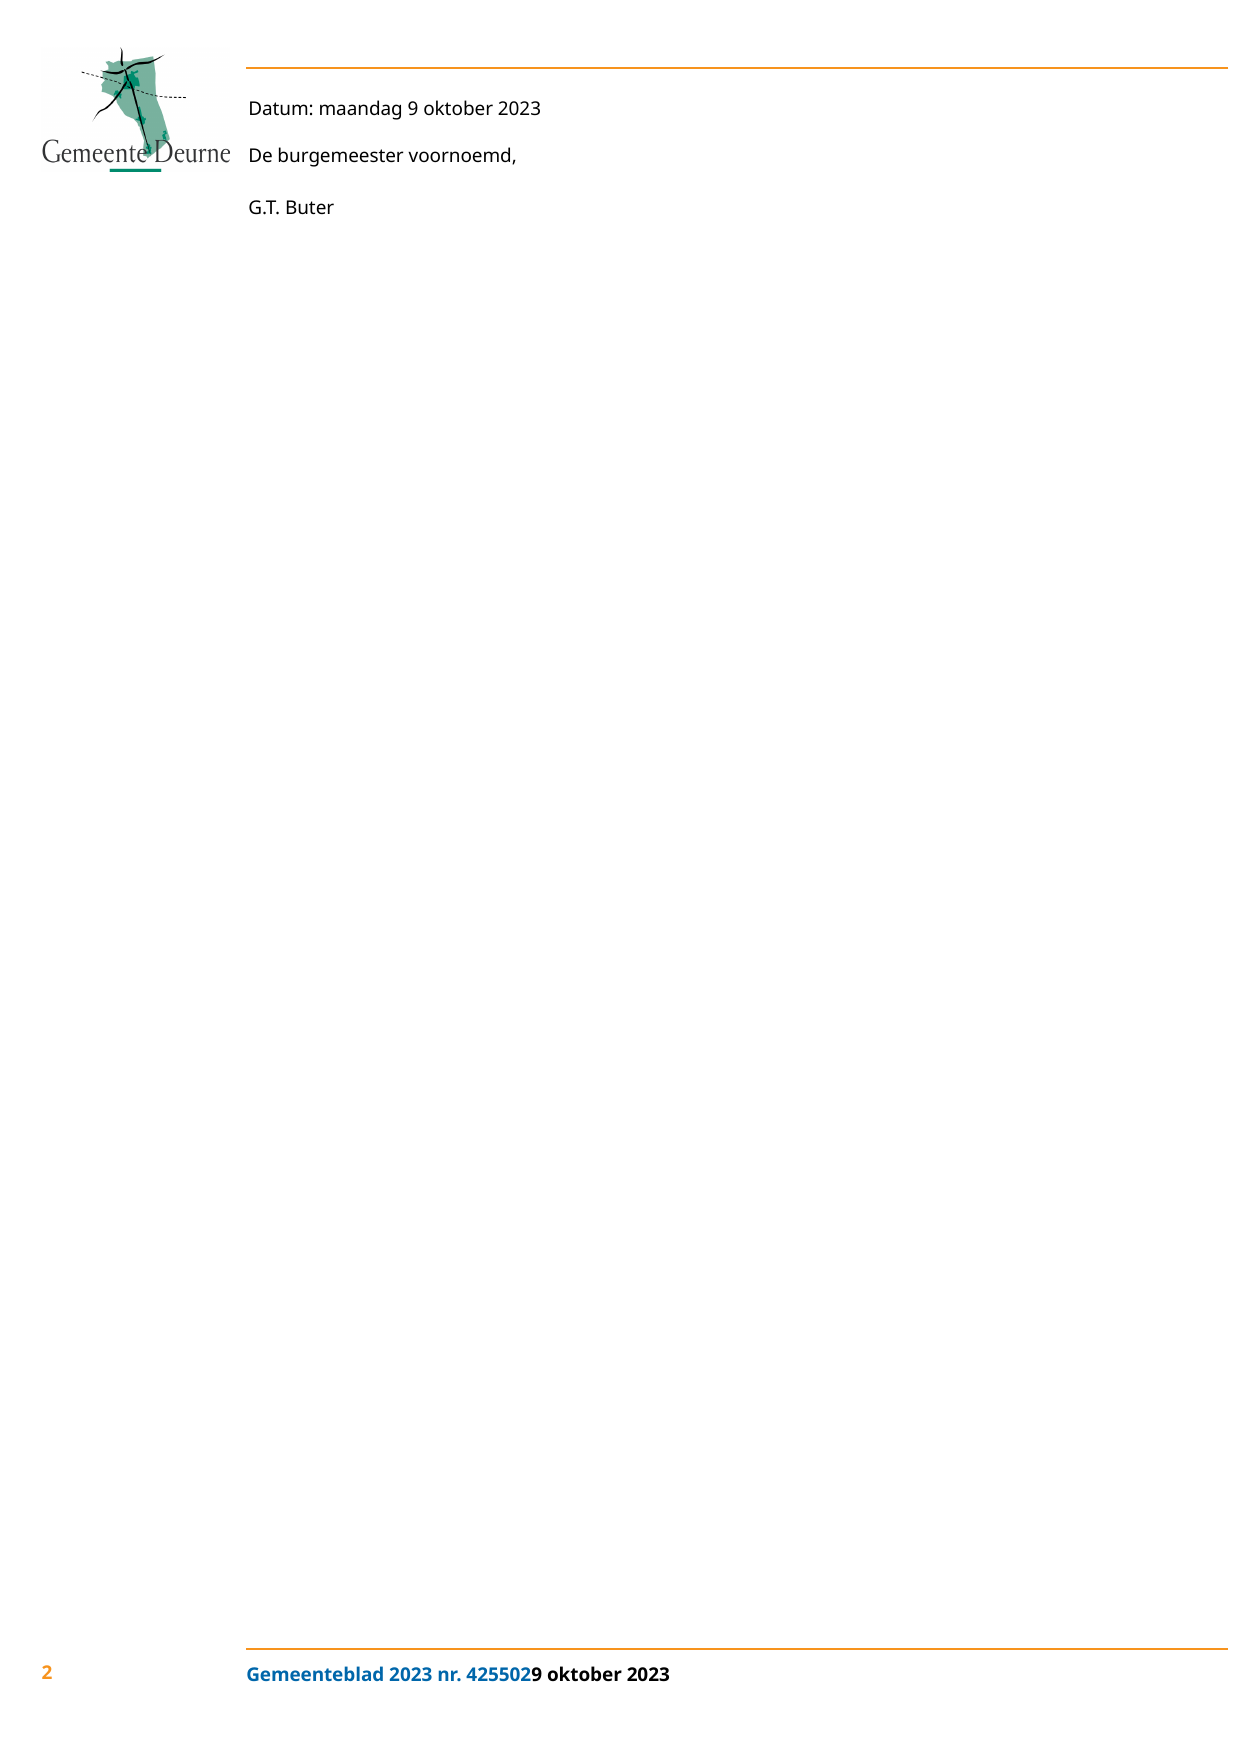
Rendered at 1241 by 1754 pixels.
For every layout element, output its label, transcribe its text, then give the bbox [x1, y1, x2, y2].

picture [41, 47, 231, 172]
text De burgemeester voornoemd, [248, 143, 1152, 168]
text G.T. Buter [248, 194, 1152, 220]
text Datum: maandag 9 oktober 2023 [248, 95, 1152, 121]
